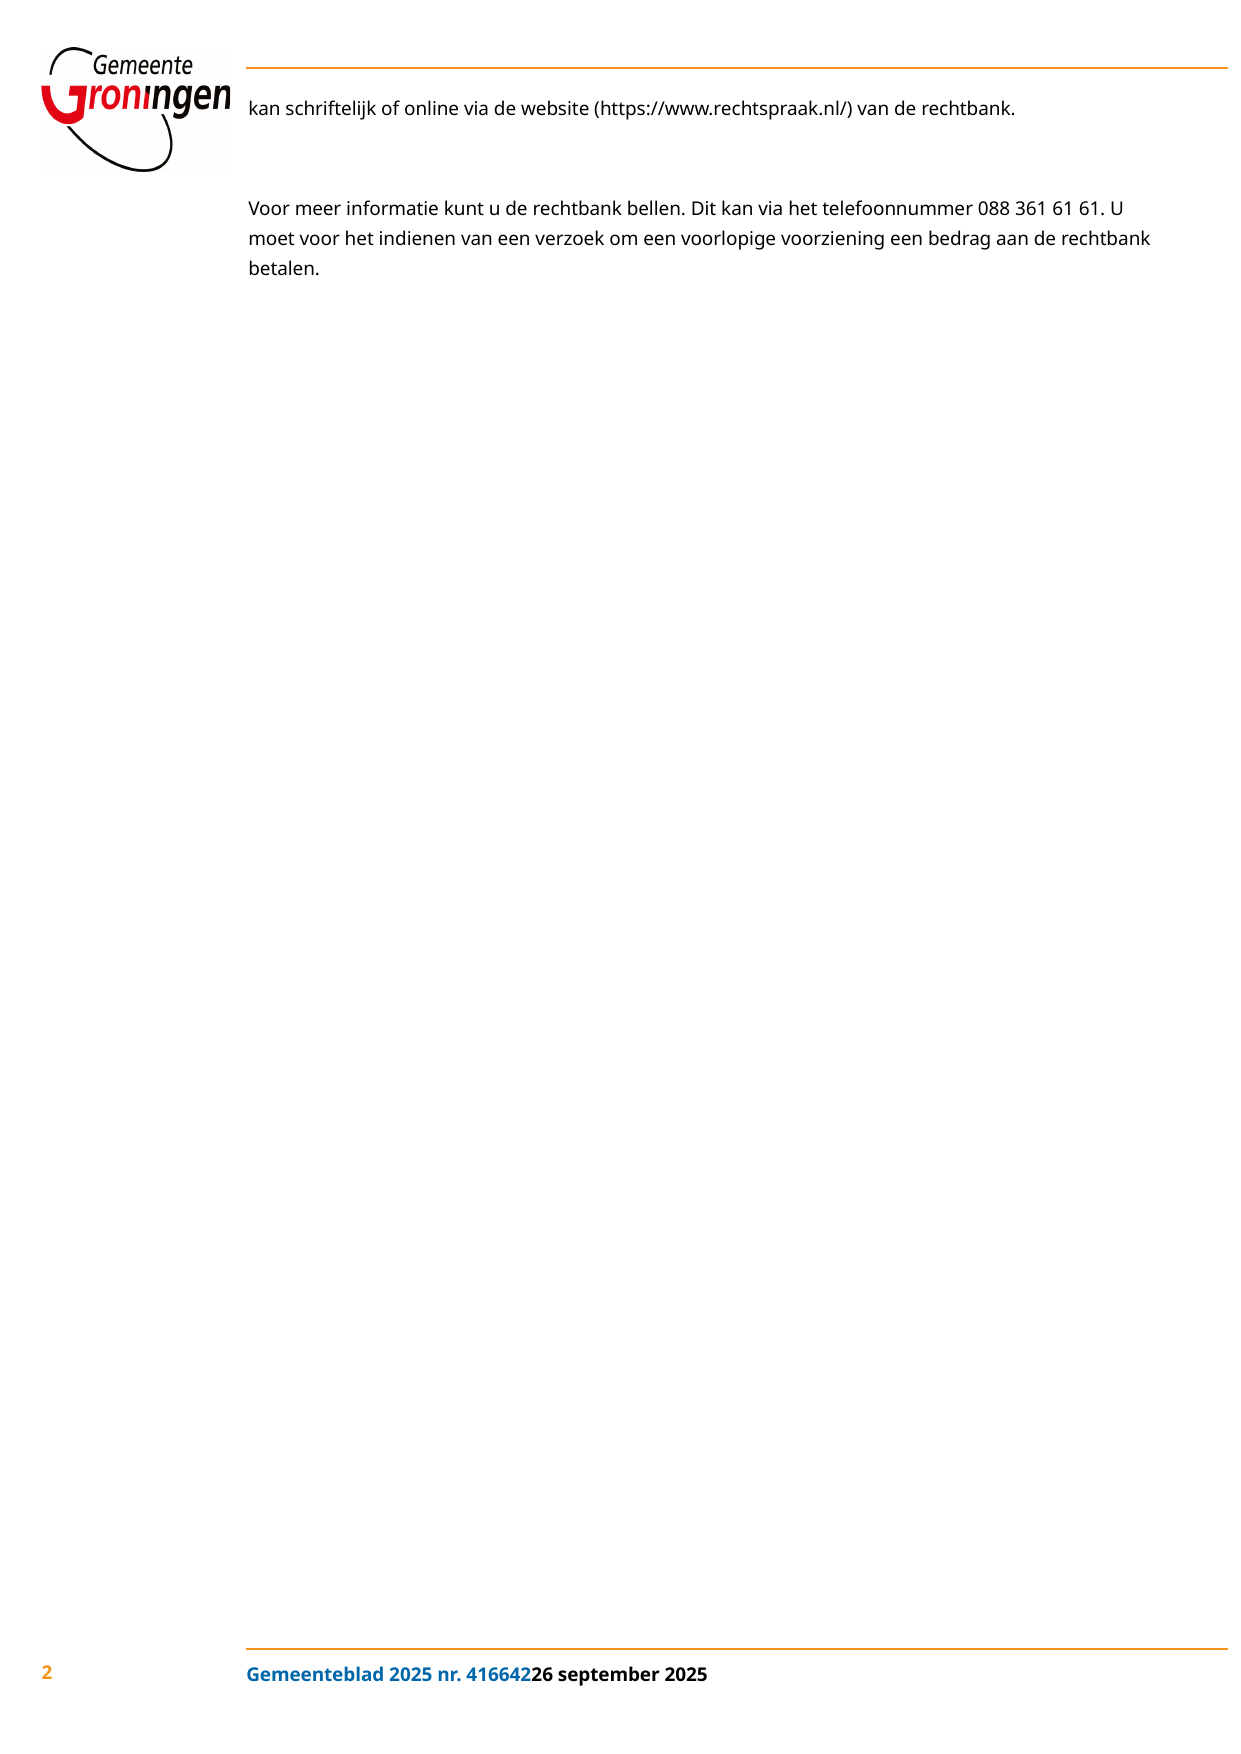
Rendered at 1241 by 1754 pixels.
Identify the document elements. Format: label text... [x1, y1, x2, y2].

picture [41, 47, 231, 172]
text kan schriftelijk of online via de website (https://www.rechtspraak.nl/) van de rechtbank. [248, 95, 1152, 121]
text Voor meer informatie kunt u de rechtbank bellen. Dit kan via het telefoonnummer 088 361 61 61. U moet voor het indienen van een verzoek om een voorlopige voorziening een bedrag aan de rechtbank betalen. [248, 196, 1152, 281]
